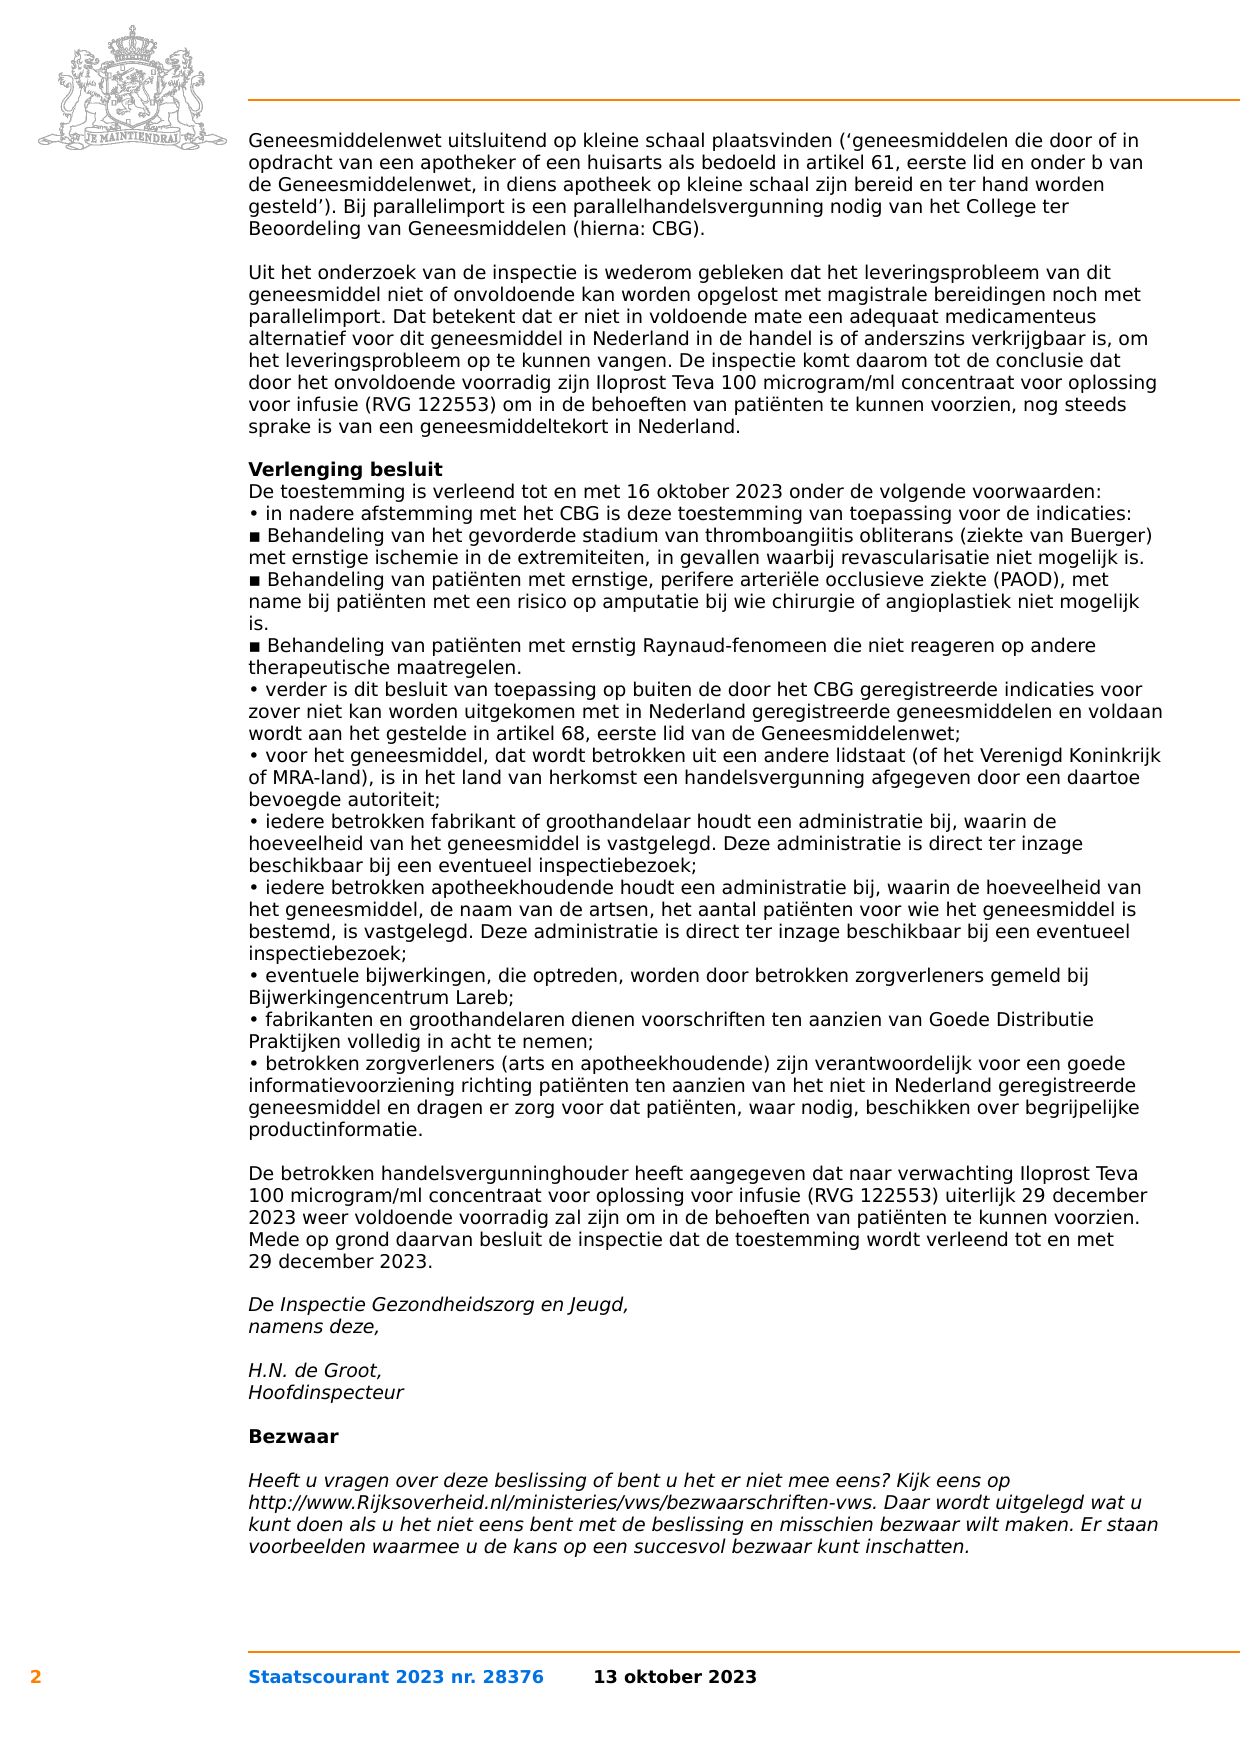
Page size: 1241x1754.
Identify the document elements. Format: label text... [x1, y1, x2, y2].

text Bezwaar [248, 1426, 1163, 1448]
picture [38, 25, 227, 150]
text De Inspectie Gezondheidszorg en Jeugd, namens deze, H.N. de Groot, Hoofdinspecteur [248, 1294, 1163, 1404]
text De betrokken handelsvergunninghouder heeft aangegeven dat naar verwachting Iloprost Teva 100 microgram/ml concentraat voor oplossing voor infusie (RVG 122553) uiterlijk 29 december 2023 weer voldoende voorradig zal zijn om in de behoeften van patiënten te kunnen voorzien. Mede op grond daarvan besluit de inspectie dat de toestemming wordt verleend tot en met 29 december 2023. [248, 1163, 1163, 1272]
text Uit het onderzoek van de inspectie is wederom gebleken dat het leveringsprobleem van dit geneesmiddel niet of onvoldoende kan worden opgelost met magistrale bereidingen noch met parallelimport. Dat betekent dat er niet in voldoende mate een adequaat medicamenteus alternatief voor dit geneesmiddel in Nederland in de handel is of anderszins verkrijgbaar is, om het leveringsprobleem op te kunnen vangen. De inspectie komt daarom tot de conclusie dat door het onvoldoende voorradig zijn Iloprost Teva 100 microgram/ml concentraat voor oplossing voor infusie (RVG 122553) om in de behoeften van patiënten te kunnen voorzien, nog steeds sprake is van een geneesmiddeltekort in Nederland. [248, 262, 1163, 437]
text ▪ Behandeling van het gevorderde stadium van thromboangiitis obliterans (ziekte van Buerger) met ernstige ischemie in de extremiteiten, in gevallen waarbij revascularisatie niet mogelijk is. [248, 525, 1163, 569]
text • fabrikanten en groothandelaren dienen voorschriften ten aanzien van Goede Distributie Praktijken volledig in acht te nemen; [248, 1009, 1163, 1053]
text Heeft u vragen over deze beslissing of bent u het er niet mee eens? Kijk eens op http://www.Rijksoverheid.nl/ministeries/vws/bezwaarschriften-vws. Daar wordt uitgelegd wat u kunt doen als u het niet eens bent met de beslissing en misschien bezwaar wilt maken. Er staan voorbeelden waarmee u de kans op een succesvol bezwaar kunt inschatten. [248, 1470, 1163, 1558]
text • betrokken zorgverleners (arts en apotheekhoudende) zijn verantwoordelijk voor een goede informatievoorziening richting patiënten ten aanzien van het niet in Nederland geregistreerde geneesmiddel en dragen er zorg voor dat patiënten, waar nodig, beschikken over begrijpelijke productinformatie. [248, 1053, 1163, 1141]
text Verlenging besluit [248, 459, 1163, 481]
text Geneesmiddelenwet uitsluitend op kleine schaal plaatsvinden (‘geneesmiddelen die door of in opdracht van een apotheker of een huisarts als bedoeld in artikel 61, eerste lid en onder b van de Geneesmiddelenwet, in diens apotheek op kleine schaal zijn bereid en ter hand worden gesteld’). Bij parallelimport is een parallelhandelsvergunning nodig van het College ter Beoordeling van Geneesmiddelen (hierna: CBG). [248, 130, 1163, 240]
text • verder is dit besluit van toepassing op buiten de door het CBG geregistreerde indicaties voor zover niet kan worden uitgekomen met in Nederland geregistreerde geneesmiddelen en voldaan wordt aan het gestelde in artikel 68, eerste lid van de Geneesmiddelenwet; [248, 679, 1163, 745]
text • eventuele bijwerkingen, die optreden, worden door betrokken zorgverleners gemeld bij Bijwerkingencentrum Lareb; [248, 965, 1163, 1009]
text • iedere betrokken fabrikant of groothandelaar houdt een administratie bij, waarin de hoeveelheid van het geneesmiddel is vastgelegd. Deze administratie is direct ter inzage beschikbaar bij een eventueel inspectiebezoek; [248, 811, 1163, 877]
text • in nadere afstemming met het CBG is deze toestemming van toepassing voor de indicaties: [248, 503, 1163, 525]
text • voor het geneesmiddel, dat wordt betrokken uit een andere lidstaat (of het Verenigd Koninkrijk of MRA-land), is in het land van herkomst een handelsvergunning afgegeven door een daartoe bevoegde autoriteit; [248, 745, 1163, 811]
text • iedere betrokken apotheekhoudende houdt een administratie bij, waarin de hoeveelheid van het geneesmiddel, de naam van de artsen, het aantal patiënten voor wie het geneesmiddel is bestemd, is vastgelegd. Deze administratie is direct ter inzage beschikbaar bij een eventueel inspectiebezoek; [248, 877, 1163, 965]
text ▪ Behandeling van patiënten met ernstig Raynaud-fenomeen die niet reageren op andere therapeutische maatregelen. [248, 635, 1163, 679]
text ▪ Behandeling van patiënten met ernstige, perifere arteriële occlusieve ziekte (PAOD), met name bij patiënten met een risico op amputatie bij wie chirurgie of angioplastiek niet mogelijk is. [248, 569, 1163, 635]
text De toestemming is verleend tot en met 16 oktober 2023 onder de volgende voorwaarden: [248, 481, 1163, 503]
